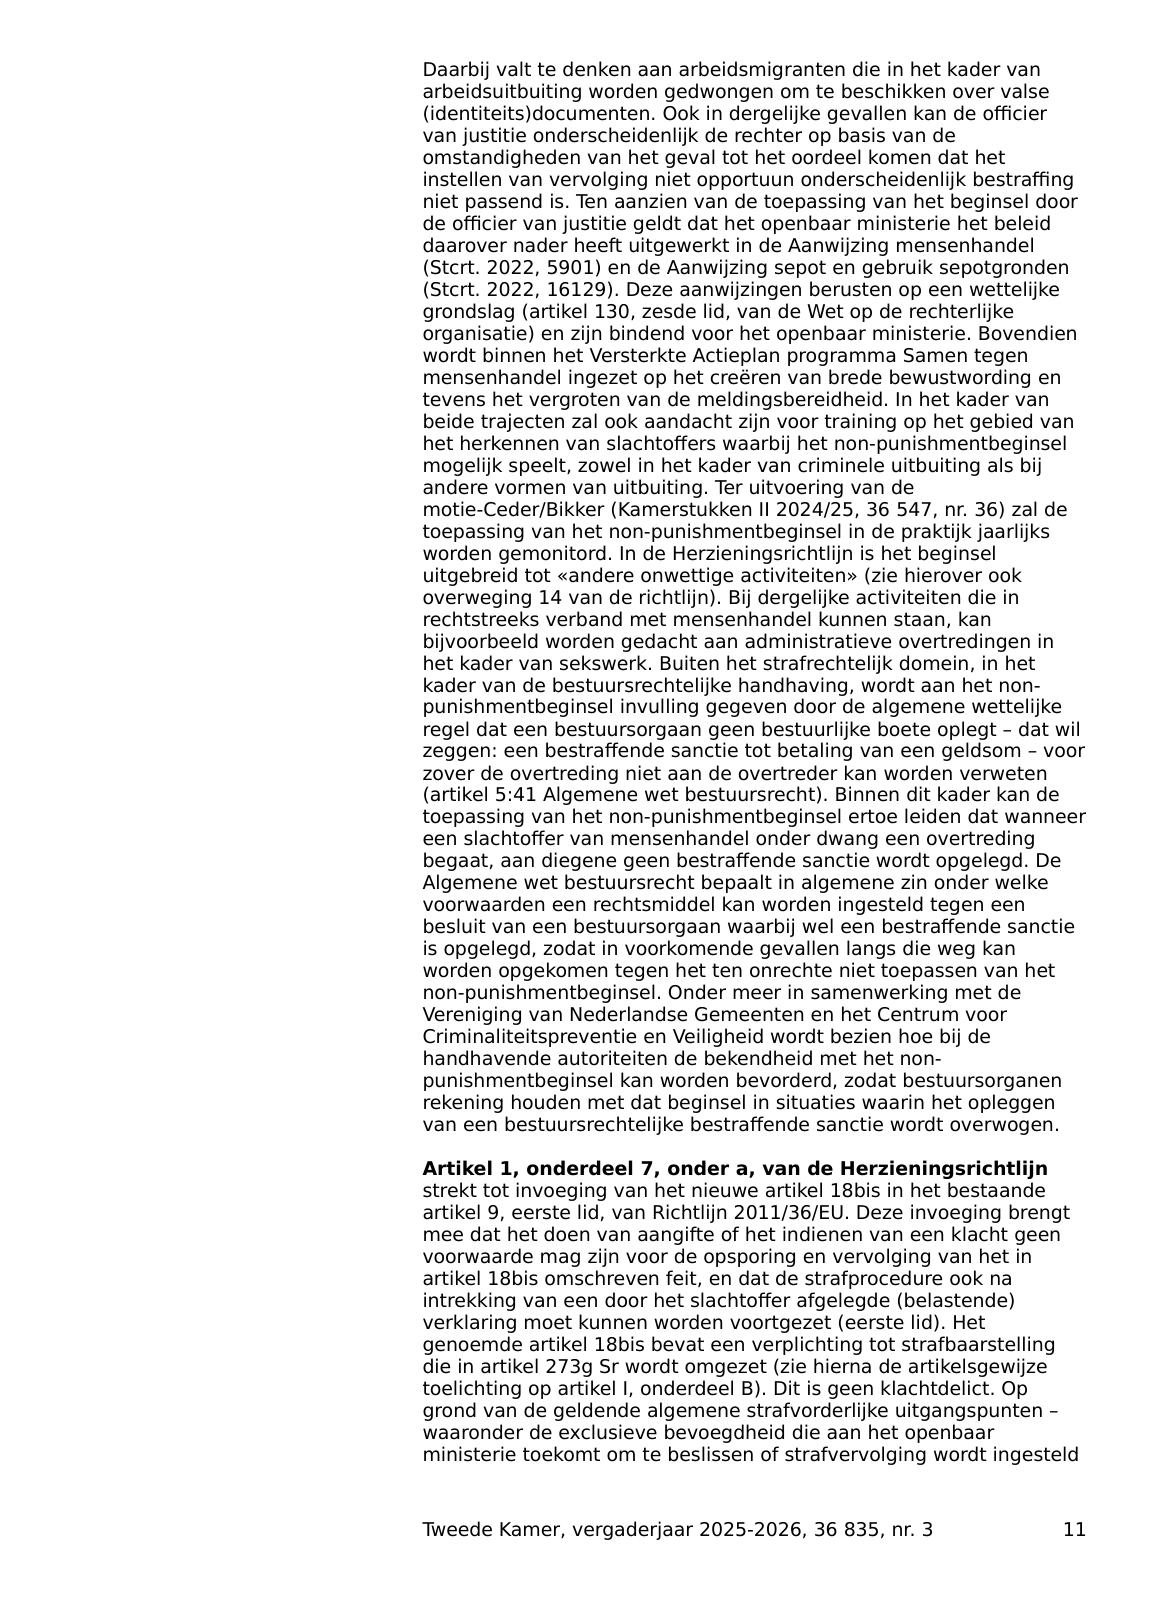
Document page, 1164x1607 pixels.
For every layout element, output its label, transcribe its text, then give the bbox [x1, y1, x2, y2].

text Daarbij valt te denken aan arbeidsmigranten die in het kader van arbeidsuitbuiting worden gedwongen om te beschikken over valse (identiteits)documenten. Ook in dergelijke gevallen kan de officier van justitie onderscheidenlijk de rechter op basis van de omstandigheden van het geval tot het oordeel komen dat het instellen van vervolging niet opportuun onderscheidenlijk bestraffing niet passend is. Ten aanzien van de toepassing van het beginsel door de officier van justitie geldt dat het openbaar ministerie het beleid daarover nader heeft uitgewerkt in de Aanwijzing mensenhandel (Stcrt. 2022, 5901) en de Aanwijzing sepot en gebruik sepotgronden (Stcrt. 2022, 16129). Deze aanwijzingen berusten op een wettelijke grondslag (artikel 130, zesde lid, van de Wet op de rechterlijke organisatie) en zijn bindend voor het openbaar ministerie. Bovendien wordt binnen het Versterkte Actieplan programma Samen tegen mensenhandel ingezet op het creëren van brede bewustwording en tevens het vergroten van de meldingsbereidheid. In het kader van beide trajecten zal ook aandacht zijn voor training op het gebied van het herkennen van slachtoffers waarbij het non-punishmentbeginsel mogelijk speelt, zowel in het kader van criminele uitbuiting als bij andere vormen van uitbuiting. Ter uitvoering van de motie-Ceder/Bikker (Kamerstukken II 2024/25, 36 547, nr. 36) zal de toepassing van het non-punishmentbeginsel in de praktijk jaarlijks worden gemonitord. In de Herzieningsrichtlijn is het beginsel uitgebreid tot «andere onwettige activiteiten» (zie hierover ook overweging 14 van de richtlijn). Bij dergelijke activiteiten die in rechtstreeks verband met mensenhandel kunnen staan, kan bijvoorbeeld worden gedacht aan administratieve overtredingen in het kader van sekswerk. Buiten het strafrechtelijk domein, in het kader van de bestuursrechtelijke handhaving, wordt aan het non-punishmentbeginsel invulling gegeven door de algemene wettelijke regel dat een bestuursorgaan geen bestuurlijke boete oplegt – dat wil zeggen: een bestraffende sanctie tot betaling van een geldsom – voor zover de overtreding niet aan de overtreder kan worden verweten (artikel 5:41 Algemene wet bestuursrecht). Binnen dit kader kan de toepassing van het non-punishmentbeginsel ertoe leiden dat wanneer een slachtoffer van mensenhandel onder dwang een overtreding begaat, aan diegene geen bestraffende sanctie wordt opgelegd. De Algemene wet bestuursrecht bepaalt in algemene zin onder welke voorwaarden een rechtsmiddel kan worden ingesteld tegen een besluit van een bestuursorgaan waarbij wel een bestraffende sanctie is opgelegd, zodat in voorkomende gevallen langs die weg kan worden opgekomen tegen het ten onrechte niet toepassen van het non-punishmentbeginsel. Onder meer in samenwerking met de Vereniging van Nederlandse Gemeenten en het Centrum voor Criminaliteitspreventie en Veiligheid wordt bezien hoe bij de handhavende autoriteiten de bekendheid met het non-punishmentbeginsel kan worden bevorderd, zodat bestuursorganen rekening houden met dat beginsel in situaties waarin het opleggen van een bestuursrechtelijke bestraffende sanctie wordt overwogen. [422, 59, 1087, 1136]
text Artikel 1, onderdeel 7, onder a, van de Herzieningsrichtlijn strekt tot invoeging van het nieuwe artikel 18bis in het bestaande artikel 9, eerste lid, van Richtlijn 2011/36/EU. Deze invoeging brengt mee dat het doen van aangifte of het indienen van een klacht geen voorwaarde mag zijn voor de opsporing en vervolging van het in artikel 18bis omschreven feit, en dat de strafprocedure ook na intrekking van een door het slachtoffer afgelegde (belastende) verklaring moet kunnen worden voortgezet (eerste lid). Het genoemde artikel 18bis bevat een verplichting tot strafbaarstelling die in artikel 273g Sr wordt omgezet (zie hierna de artikelsgewijze toelichting op artikel I, onderdeel B). Dit is geen klachtdelict. Op grond van de geldende algemene strafvorderlijke uitgangspunten – waaronder de exclusieve bevoegdheid die aan het openbaar ministerie toekomt om te beslissen of strafvervolging wordt ingesteld [422, 1158, 1087, 1466]
